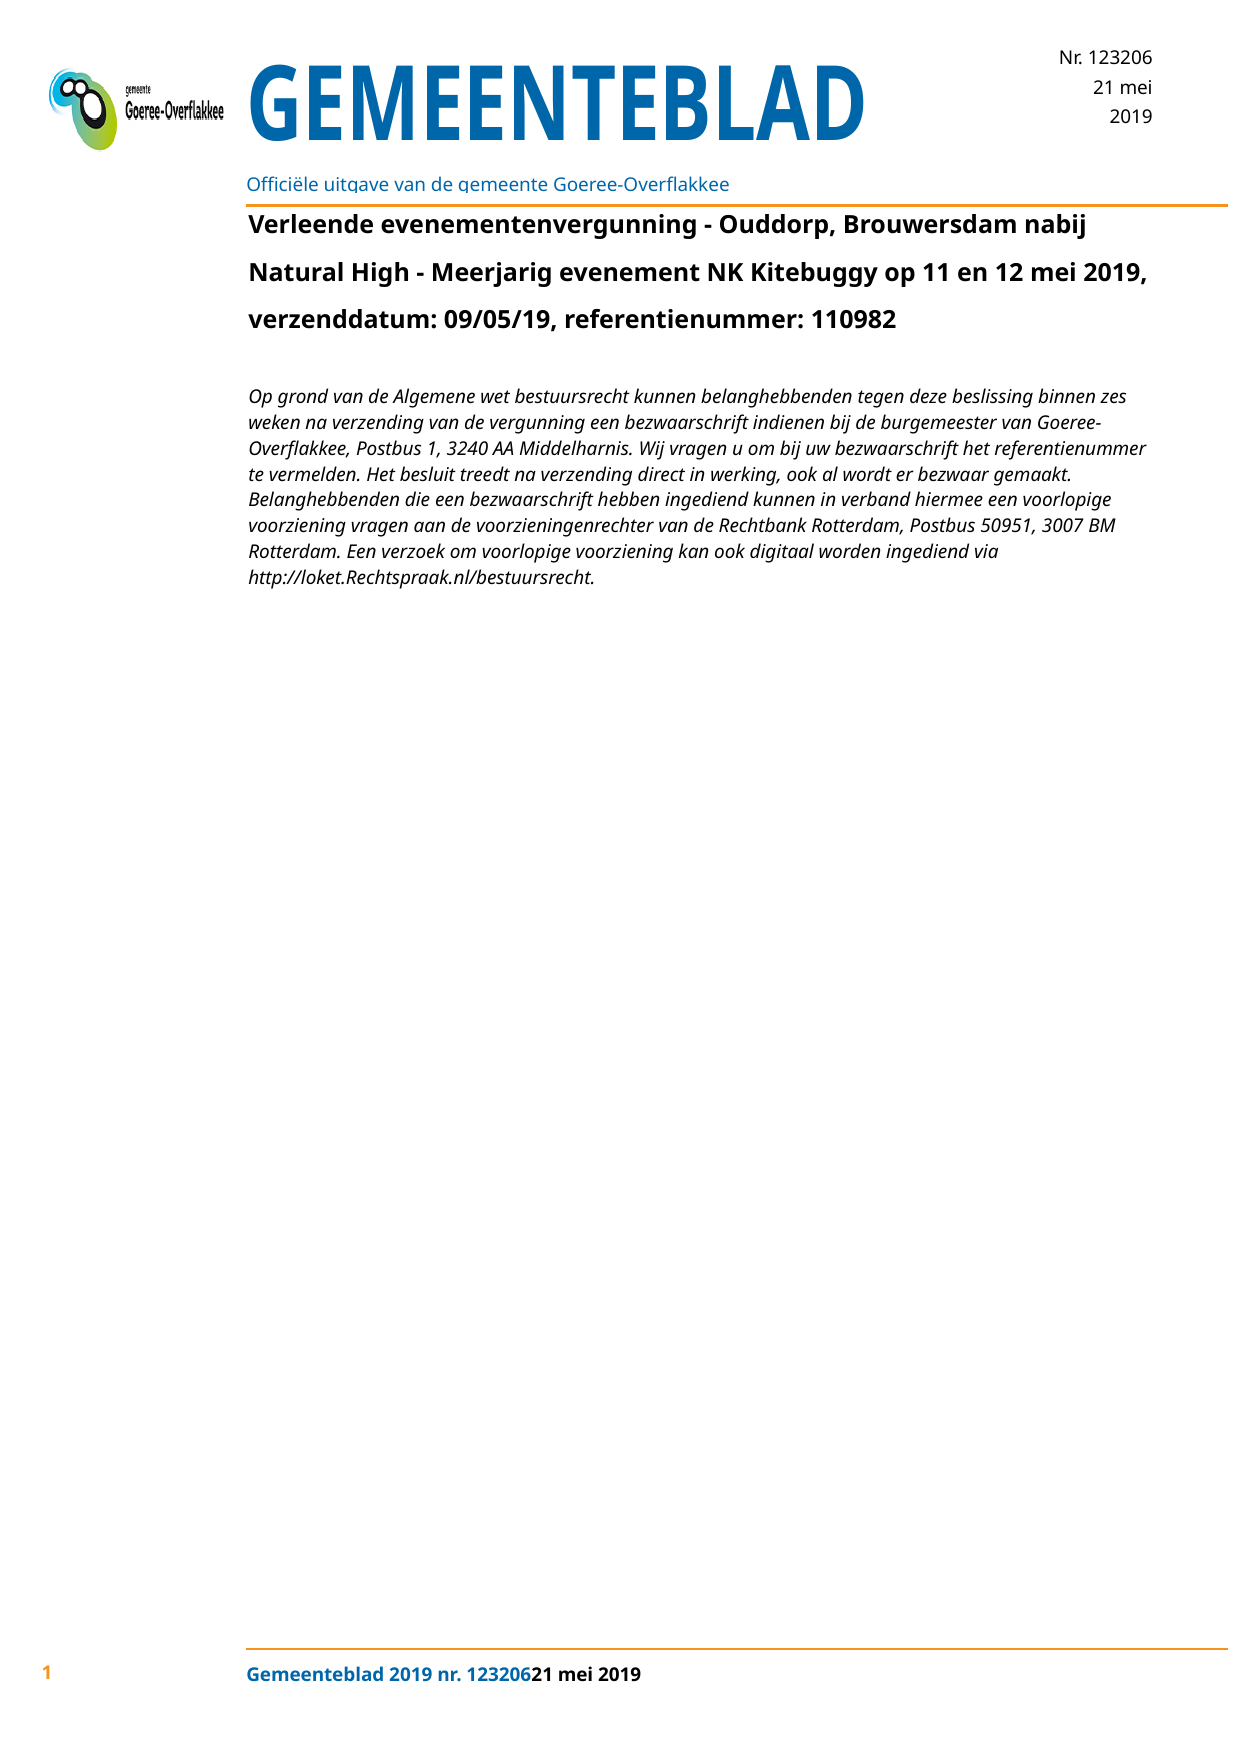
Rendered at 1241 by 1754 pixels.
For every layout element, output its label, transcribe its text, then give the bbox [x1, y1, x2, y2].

text Op grond van de Algemene wet bestuursrecht kunnen belanghebbenden tegen deze beslissing binnen zes weken na verzending van de vergunning een bezwaarschrift indienen bij de burgemeester van Goeree-Overflakkee, Postbus 1, 3240 AA Middelharnis. Wij vragen u om bij uw bezwaarschrift het referentienummer te vermelden. Het besluit treedt na verzending direct in werking, ook al wordt er bezwaar gemaakt. Belanghebbenden die een bezwaarschrift hebben ingediend kunnen in verband hiermee een voorlopige voorziening vragen aan de voorzieningenrechter van de Rechtbank Rotterdam, Postbus 50951, 3007 BM Rotterdam. Een verzoek om voorlopige voorziening kan ook digitaal worden ingediend via http://loket.Rechtspraak.nl/bestuursrecht. [248, 384, 1152, 589]
picture [41, 47, 231, 172]
text Verleende evenementenvergunning - Ouddorp, Brouwersdam nabij Natural High - Meerjarig evenement NK Kitebuggy op 11 en 12 mei 2019, verzenddatum: 09/05/19, referentienummer: 110982 [248, 207, 1152, 336]
